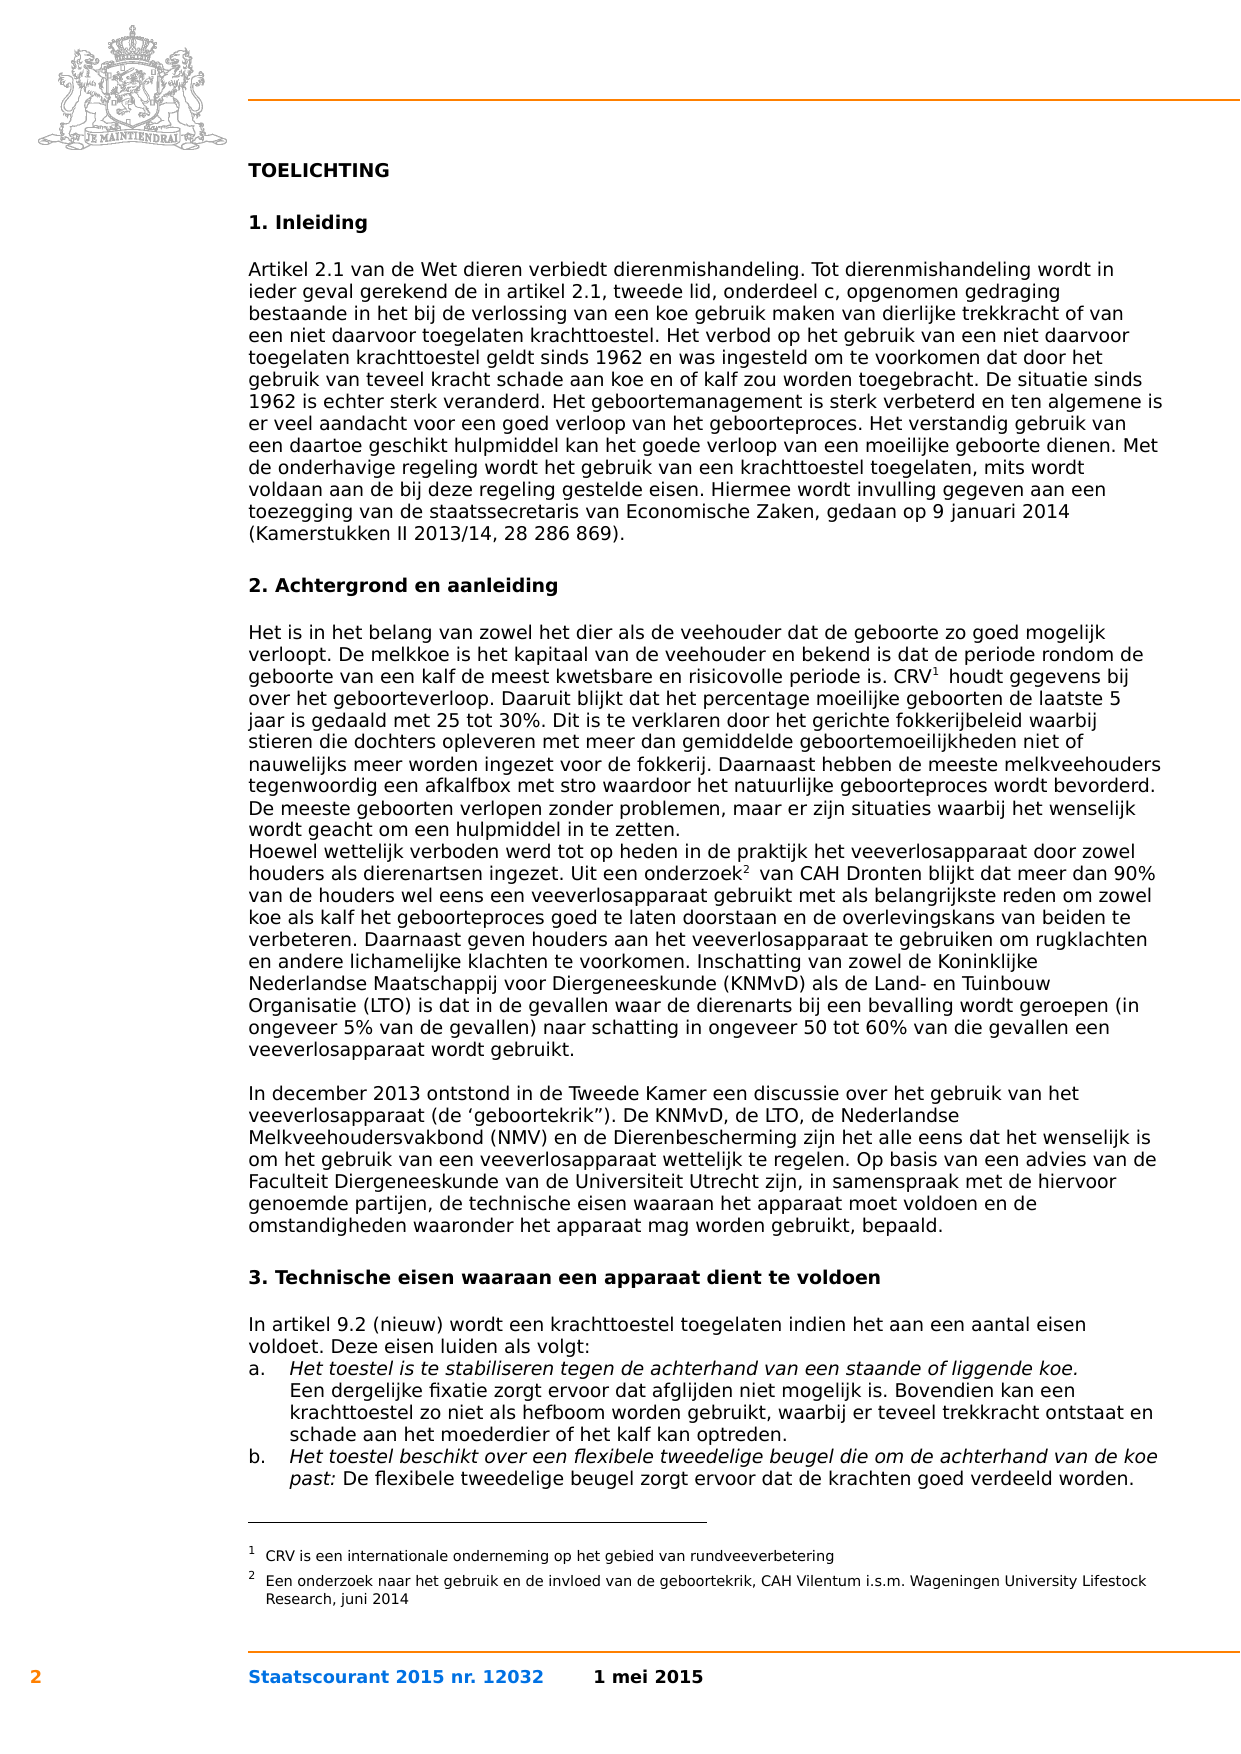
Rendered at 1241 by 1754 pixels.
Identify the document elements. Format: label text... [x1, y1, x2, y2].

text Het is in het belang van zowel het dier als de veehouder dat de geboorte zo goed mogelijk verloopt. De melkkoe is het kapitaal van de veehouder en bekend is dat de periode rondom de geboorte van een kalf de meest kwetsbare en risicovolle periode is. CRV houdt gegevens bij over het geboorteverloop. Daaruit blijkt dat het percentage moeilijke geboorten de laatste 5 jaar is gedaald met 25 tot 30%. Dit is te verklaren door het gerichte fokkerijbeleid waarbij stieren die dochters opleveren met meer dan gemiddelde geboortemoeilijkheden niet of nauwelijks meer worden ingezet voor de fokkerij. Daarnaast hebben de meeste melkveehouders tegenwoordig een afkalfbox met stro waardoor het natuurlijke geboorteproces wordt bevorderd. De meeste geboorten verlopen zonder problemen, maar er zijn situaties waarbij het wenselijk wordt geacht om een hulpmiddel in te zetten. [248, 622, 1163, 841]
text Een dergelijke fixatie zorgt ervoor dat afglijden niet mogelijk is. Bovendien kan een krachttoestel zo niet als hefboom worden gebruikt, waarbij er teveel trekkracht ontstaat en schade aan het moederdier of het kalf kan optreden. [289, 1380, 1163, 1446]
text b. Het toestel beschikt over een flexibele tweedelige beugel die om de achterhand van de koe past: De flexibele tweedelige beugel zorgt ervoor dat de krachten goed verdeeld worden. [248, 1446, 1163, 1490]
subtitle TOELICHTING [248, 160, 1163, 182]
text CRV is een internationale onderneming op het gebied van rundveeverbetering [248, 1544, 1163, 1566]
picture [38, 25, 227, 150]
text Hoewel wettelijk verboden werd tot op heden in de praktijk het veeverlosapparaat door zowel houders als dierenartsen ingezet. Uit een onderzoek van CAH Dronten blijkt dat meer dan 90% van de houders wel eens een veeverlosapparaat gebruikt met als belangrijkste reden om zowel koe als kalf het geboorteproces goed te laten doorstaan en de overlevingskans van beiden te verbeteren. Daarnaast geven houders aan het veeverlosapparaat te gebruiken om rugklachten en andere lichamelijke klachten te voorkomen. Inschatting van zowel de Koninklijke Nederlandse Maatschappij voor Diergeneeskunde (KNMvD) als de Land- en Tuinbouw Organisatie (LTO) is dat in de gevallen waar de dierenarts bij een bevalling wordt geroepen (in ongeveer 5% van de gevallen) naar schatting in ongeveer 50 tot 60% van die gevallen een veeverlosapparaat wordt gebruikt. [248, 841, 1163, 1061]
text a. Het toestel is te stabiliseren tegen de achterhand van een staande of liggende koe. [248, 1358, 1163, 1380]
text In artikel 9.2 (nieuw) wordt een krachttoestel toegelaten indien het aan een aantal eisen voldoet. Deze eisen luiden als volgt: [248, 1314, 1163, 1358]
text Een onderzoek naar het gebruik en de invloed van de geboortekrik, CAH Vilentum i.s.m. Wageningen University Lifestock Research, juni 2014 [248, 1569, 1163, 1608]
subtitle 2. Achtergrond en aanleiding [248, 574, 1163, 597]
text In december 2013 ontstond in de Tweede Kamer een discussie over het gebruik van het veeverlosapparaat (de ‘geboortekrik”). De KNMvD, de LTO, de Nederlandse Melkveehoudersvakbond (NMV) en de Dierenbescherming zijn het alle eens dat het wenselijk is om het gebruik van een veeverlosapparaat wettelijk te regelen. Op basis van een advies van de Faculteit Diergeneeskunde van de Universiteit Utrecht zijn, in samenspraak met de hiervoor genoemde partijen, de technische eisen waaraan het apparaat moet voldoen en de omstandigheden waaronder het apparaat mag worden gebruikt, bepaald. [248, 1083, 1163, 1237]
subtitle 1. Inleiding [248, 212, 1163, 234]
subtitle 3. Technische eisen waaraan een apparaat dient te voldoen [248, 1267, 1163, 1289]
text Artikel 2.1 van de Wet dieren verbiedt dierenmishandeling. Tot dierenmishandeling wordt in ieder geval gerekend de in artikel 2.1, tweede lid, onderdeel c, opgenomen gedraging bestaande in het bij de verlossing van een koe gebruik maken van dierlijke trekkracht of van een niet daarvoor toegelaten krachttoestel. Het verbod op het gebruik van een niet daarvoor toegelaten krachttoestel geldt sinds 1962 en was ingesteld om te voorkomen dat door het gebruik van teveel kracht schade aan koe en of kalf zou worden toegebracht. De situatie sinds 1962 is echter sterk veranderd. Het geboortemanagement is sterk verbeterd en ten algemene is er veel aandacht voor een goed verloop van het geboorteproces. Het verstandig gebruik van een daartoe geschikt hulpmiddel kan het goede verloop van een moeilijke geboorte dienen. Met de onderhavige regeling wordt het gebruik van een krachttoestel toegelaten, mits wordt voldaan aan de bij deze regeling gestelde eisen. Hiermee wordt invulling gegeven aan een toezegging van de staatssecretaris van Economische Zaken, gedaan op 9 januari 2014 (Kamerstukken II 2013/14, 28 286 869). [248, 259, 1163, 544]
